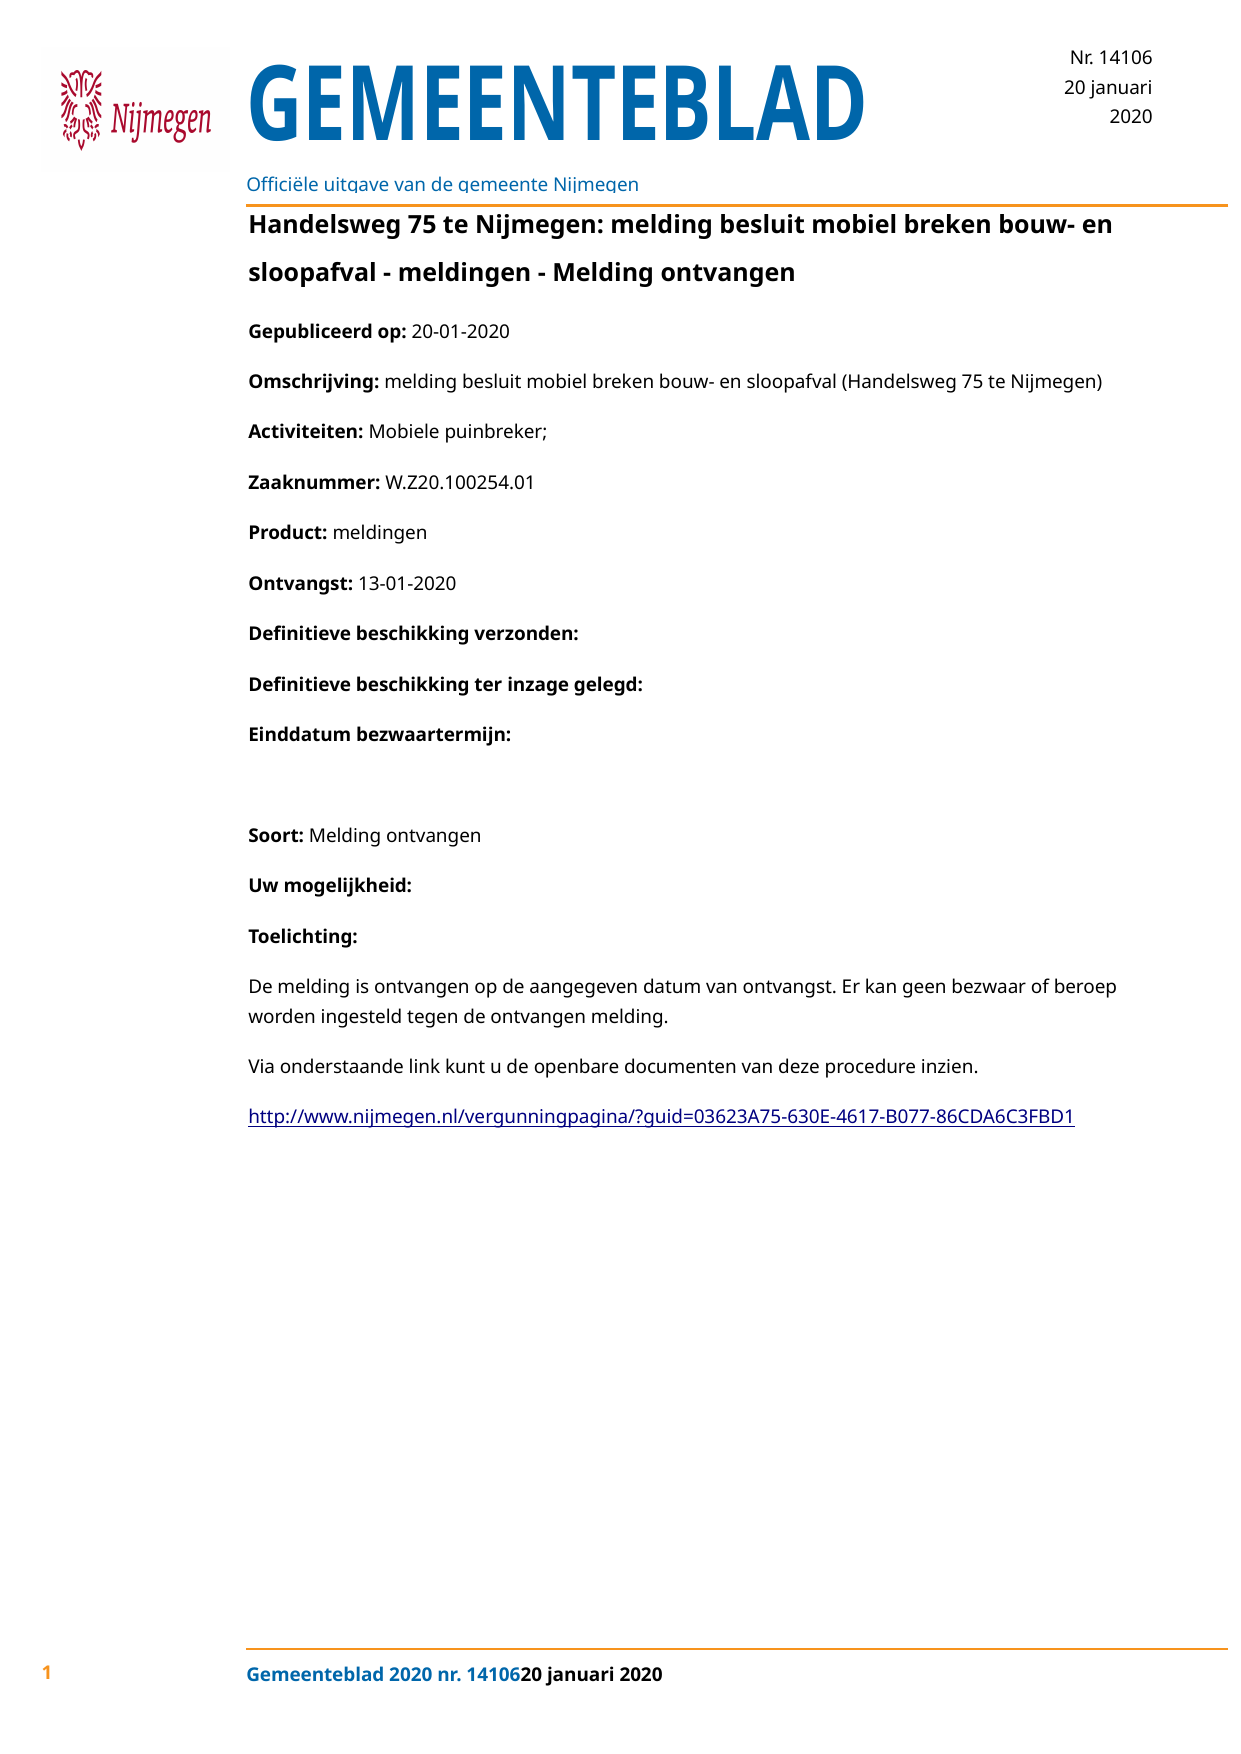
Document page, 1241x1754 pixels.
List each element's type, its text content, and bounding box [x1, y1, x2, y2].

text Definitieve beschikking verzonden: [248, 620, 1152, 646]
text http://www.nijmegen.nl/vergunningpagina/?guid=03623A75-630E-4617-B077-86CDA6C3FBD1 [248, 1104, 1152, 1129]
text Soort: Melding ontvangen [248, 822, 1152, 848]
text Activiteiten: Mobiele puinbreker; [248, 419, 1152, 444]
text Toelichting: [248, 923, 1152, 949]
text Omschrijving: melding besluit mobiel breken bouw- en sloopafval (Handelsweg 75 te Nijmegen) [248, 368, 1152, 394]
text Zaaknummer: W.Z20.100254.01 [248, 469, 1152, 495]
text Gepubliceerd op: 20-01-2020 [248, 318, 1152, 344]
text Definitieve beschikking ter inzage gelegd: [248, 671, 1152, 697]
text Via onderstaande link kunt u de openbare documenten van deze procedure inzien. [248, 1053, 1152, 1079]
text Product: meldingen [248, 519, 1152, 545]
text De melding is ontvangen op de aangegeven datum van ontvangst. Er kan geen bezwaar of beroep worden ingesteld tegen de ontvangen melding. [248, 973, 1152, 1029]
text Handelsweg 75 te Nijmegen: melding besluit mobiel breken bouw- en sloopafval - meldingen - Melding ontvangen [248, 207, 1152, 288]
picture [41, 47, 231, 172]
text Uw mogelijkheid: [248, 872, 1152, 898]
text Ontvangst: 13-01-2020 [248, 570, 1152, 596]
text Einddatum bezwaartermijn: [248, 721, 1152, 747]
